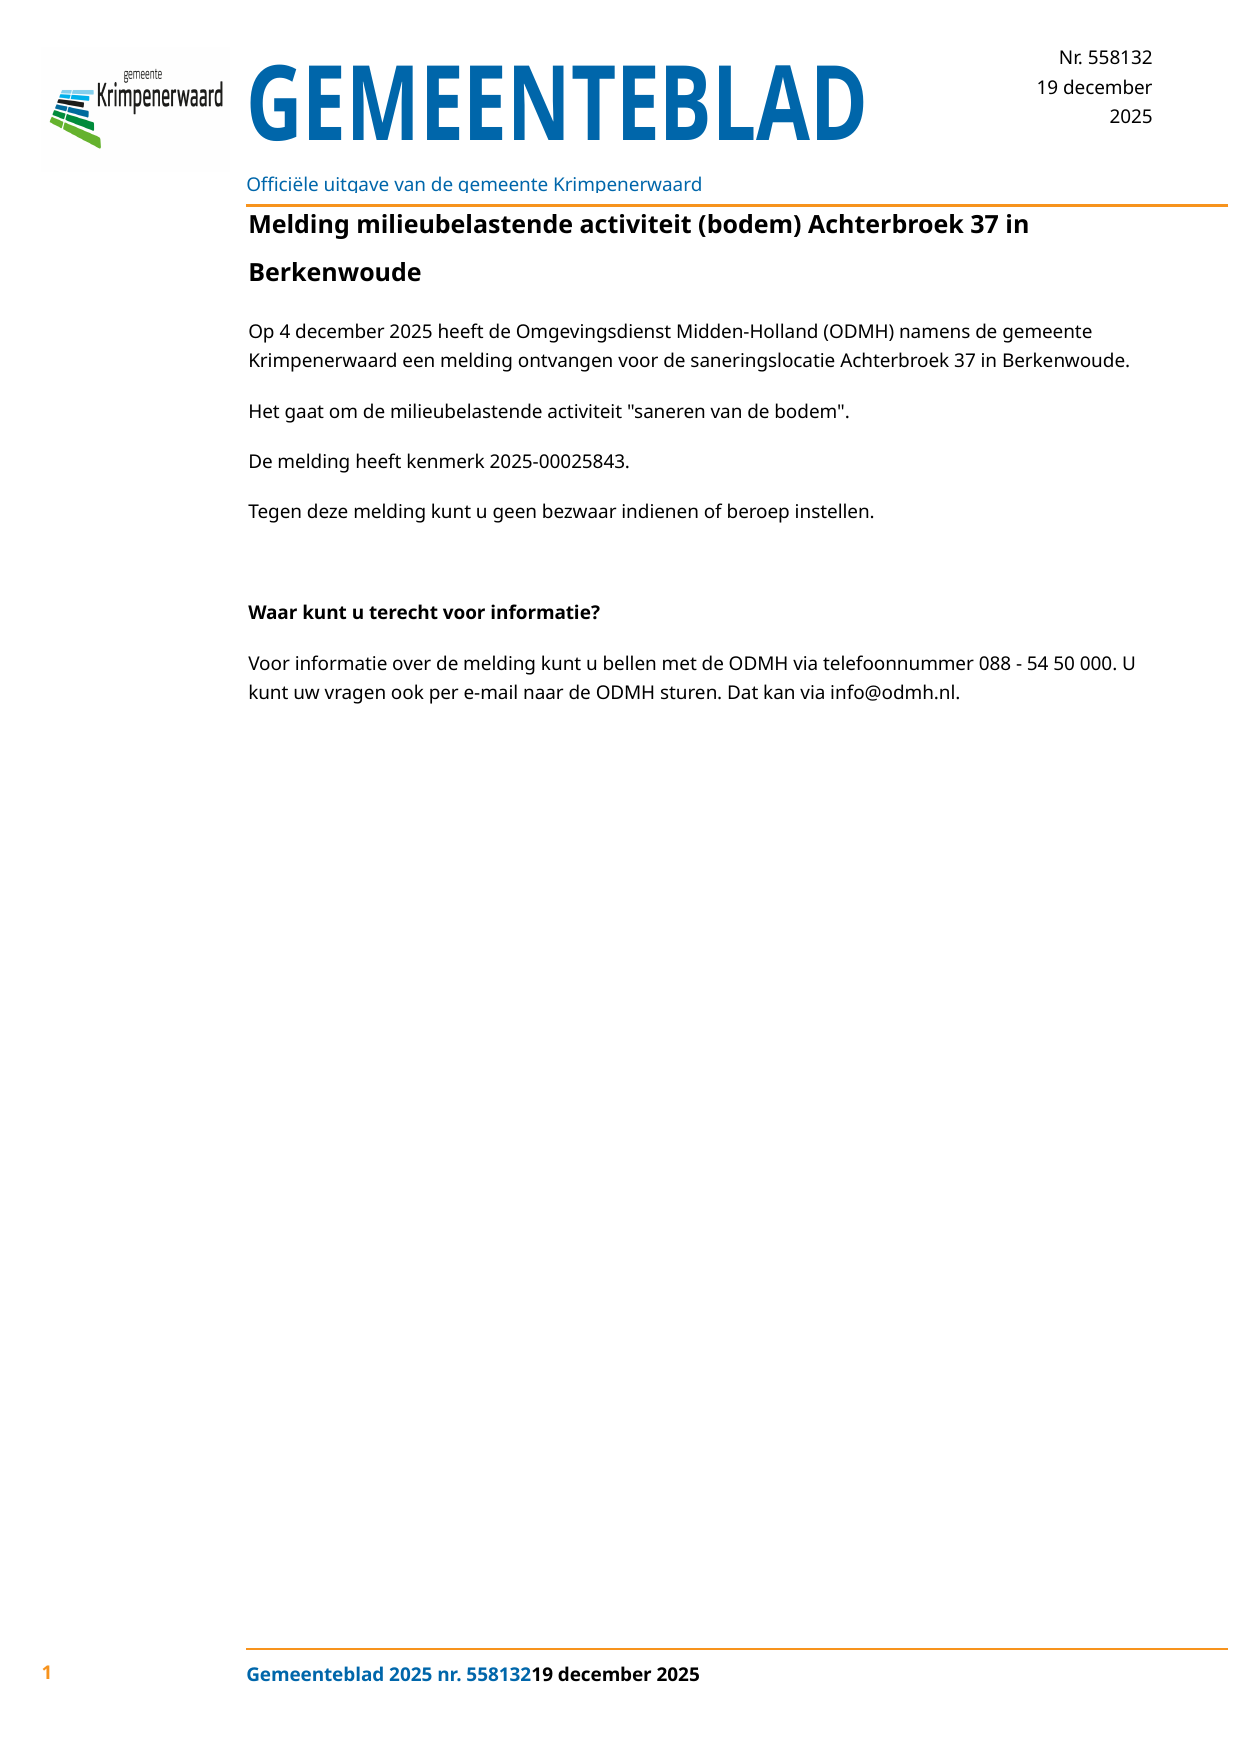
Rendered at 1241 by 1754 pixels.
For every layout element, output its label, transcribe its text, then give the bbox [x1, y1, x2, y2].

text De melding heeft kenmerk 2025-00025843. [248, 448, 1152, 474]
text Het gaat om de milieubelastende activiteit "saneren van de bodem". [248, 398, 1152, 424]
picture [41, 47, 231, 172]
text Melding milieubelastende activiteit (bodem) Achterbroek 37 in Berkenwoude [248, 207, 1152, 288]
text Tegen deze melding kunt u geen bezwaar indienen of beroep instellen. [248, 499, 1152, 524]
text Op 4 december 2025 heeft de Omgevingsdienst Midden-Holland (ODMH) namens de gemeente Krimpenerwaard een melding ontvangen voor de saneringslocatie Achterbroek 37 in Berkenwoude. [248, 318, 1152, 373]
text Voor informatie over de melding kunt u bellen met de ODMH via telefoonnummer 088 - 54 50 000. U kunt uw vragen ook per e-mail naar de ODMH sturen. Dat kan via info@odmh.nl. [248, 650, 1152, 705]
text Waar kunt u terecht voor informatie? [248, 599, 1152, 625]
